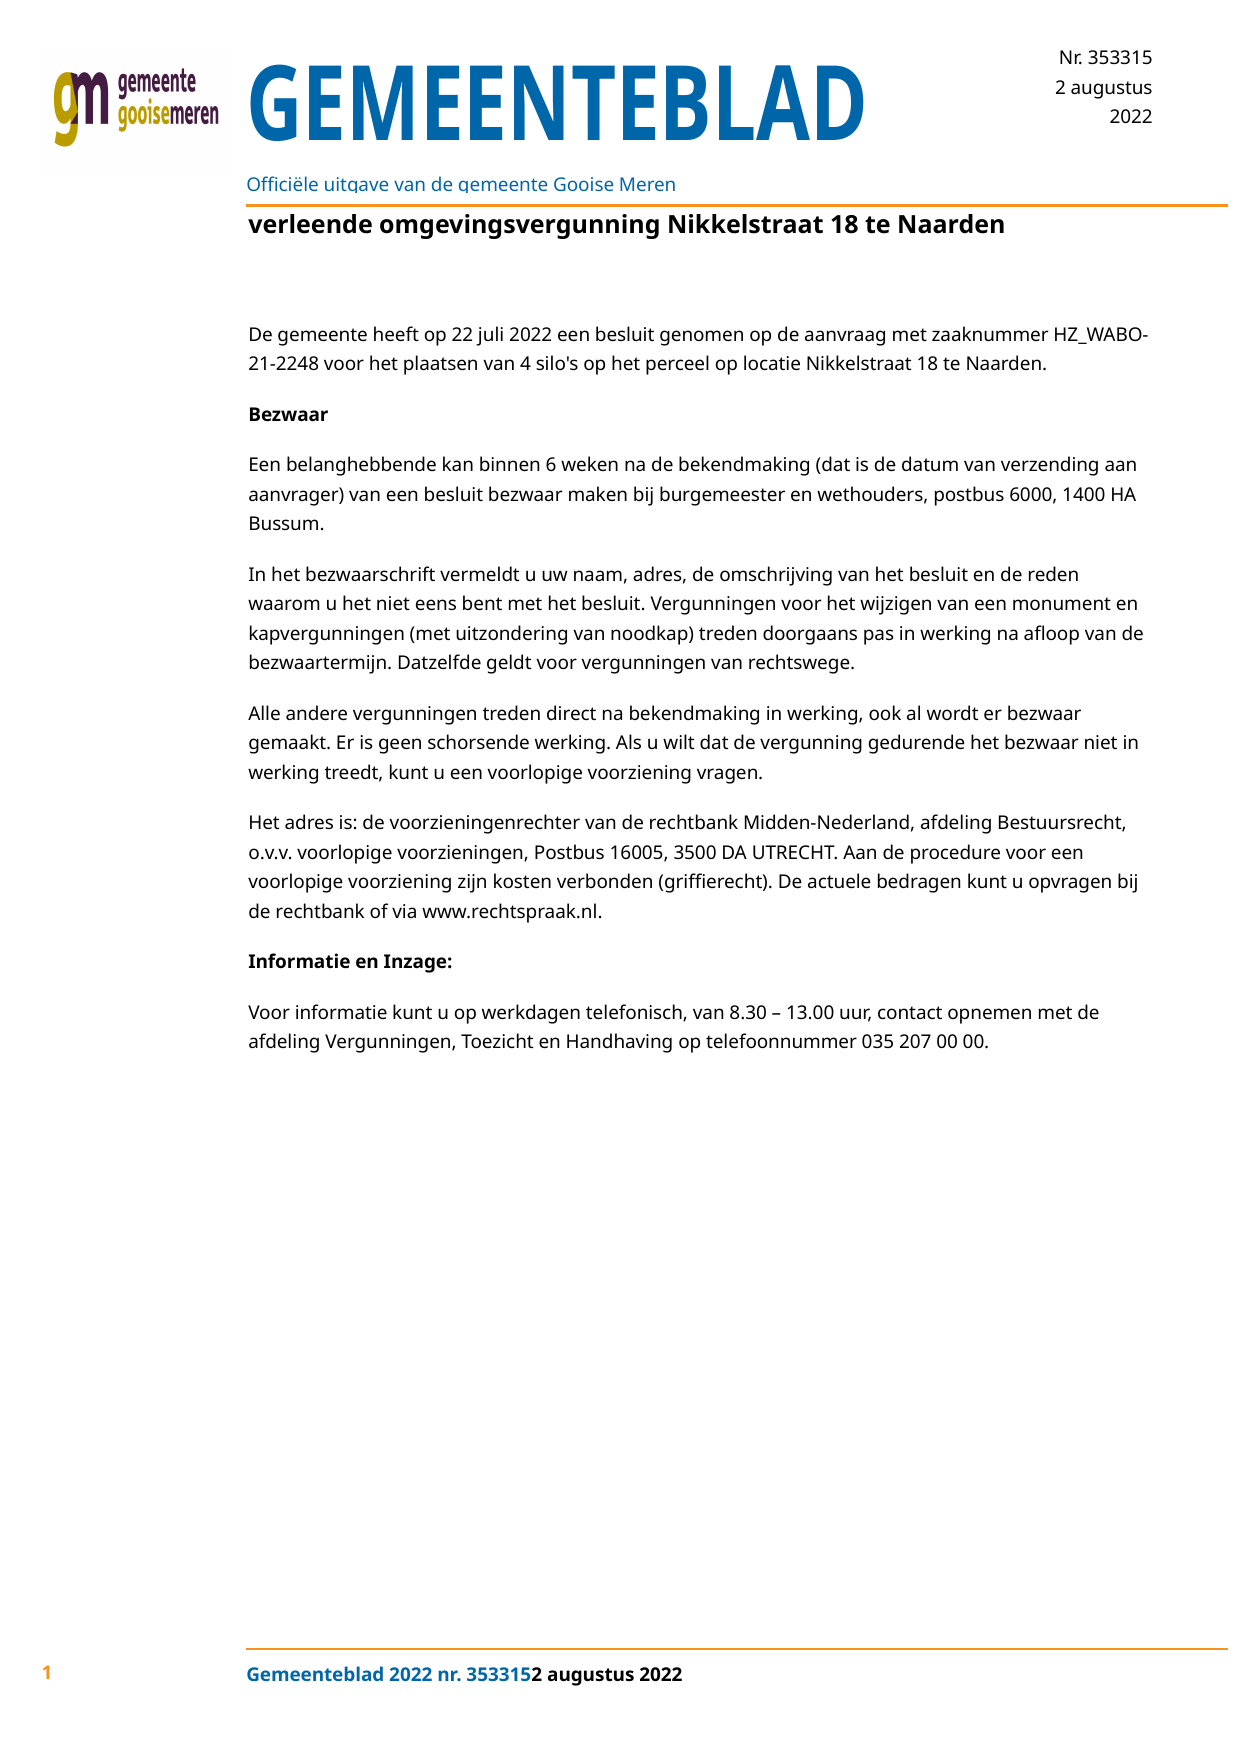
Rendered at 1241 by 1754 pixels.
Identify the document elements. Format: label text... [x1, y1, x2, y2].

picture [41, 47, 231, 172]
text Informatie en Inzage: [248, 949, 1152, 974]
text Een belanghebbende kan binnen 6 weken na de bekendmaking (dat is de datum van verzending aan aanvrager) van een besluit bezwaar maken bij burgemeester en wethouders, postbus 6000, 1400 HA Bussum. [248, 451, 1152, 536]
text Bezwaar [248, 401, 1152, 426]
text In het bezwaarschrift vermeldt u uw naam, adres, de omschrijving van het besluit en de reden waarom u het niet eens bent met het besluit. Vergunningen voor het wijzigen van een monument en kapvergunningen (met uitzondering van noodkap) treden doorgaans pas in werking na afloop van de bezwaartermijn. Datzelfde geldt voor vergunningen van rechtswege. [248, 561, 1152, 675]
text Het adres is: de voorzieningenrechter van de rechtbank Midden-Nederland, afdeling Bestuursrecht, o.v.v. voorlopige voorzieningen, Postbus 16005, 3500 DA UTRECHT. Aan de procedure voor een voorlopige voorziening zijn kosten verbonden (griffierecht). De actuele bedragen kunt u opvragen bij de rechtbank of via www.rechtspraak.nl. [248, 809, 1152, 924]
text verleende omgevingsvergunning Nikkelstraat 18 te Naarden [248, 207, 1152, 241]
text De gemeente heeft op 22 juli 2022 een besluit genomen op de aanvraag met zaaknummer HZ_WABO-21-2248 voor het plaatsen van 4 silo's op het perceel op locatie Nikkelstraat 18 te Naarden. [248, 321, 1152, 376]
text Voor informatie kunt u op werkdagen telefonisch, van 8.30 – 13.00 uur, contact opnemen met de afdeling Vergunningen, Toezicht en Handhaving op telefoonnummer 035 207 00 00. [248, 999, 1152, 1054]
text Alle andere vergunningen treden direct na bekendmaking in werking, ook al wordt er bezwaar gemaakt. Er is geen schorsende werking. Als u wilt dat de vergunning gedurende het bezwaar niet in werking treedt, kunt u een voorlopige voorziening vragen. [248, 700, 1152, 785]
